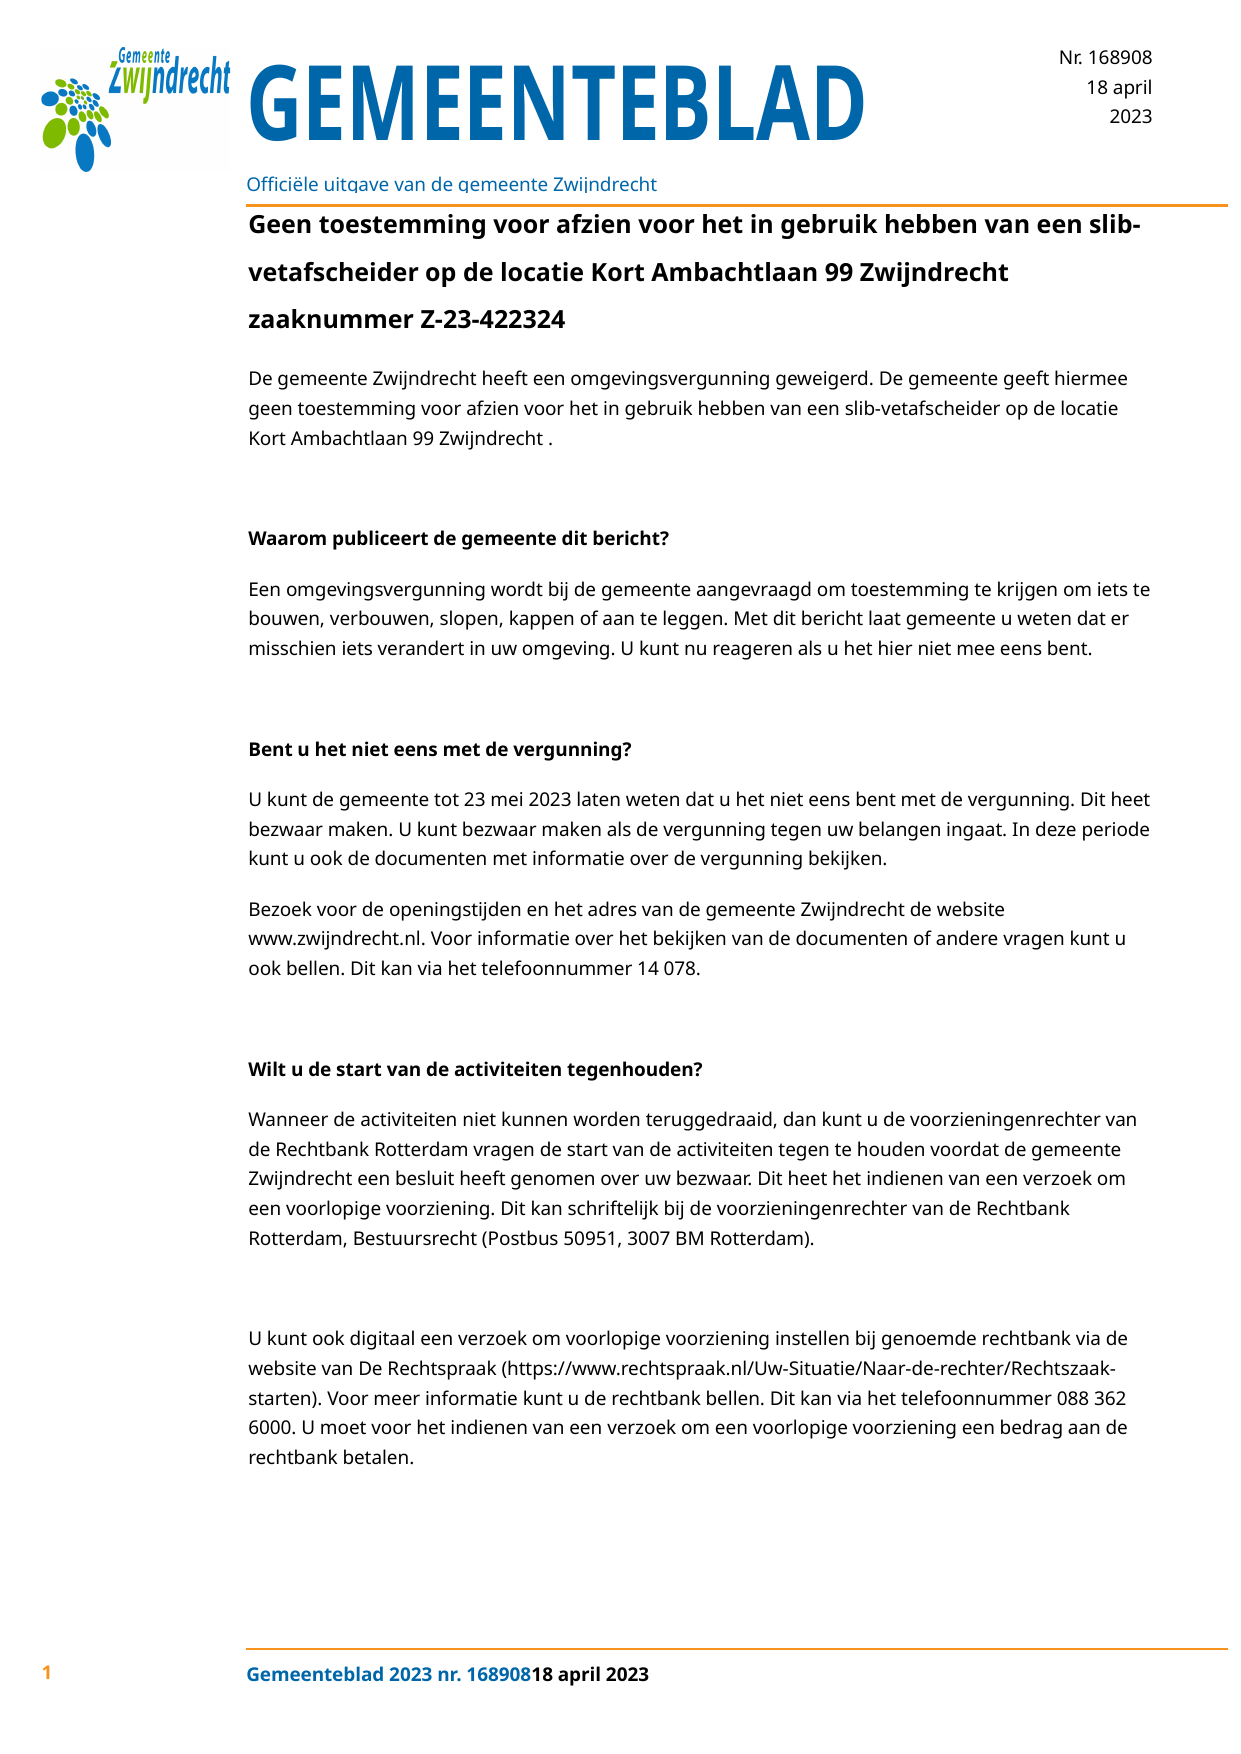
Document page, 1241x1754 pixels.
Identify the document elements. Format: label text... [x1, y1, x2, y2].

text Waarom publiceert de gemeente dit bericht? [248, 526, 1152, 551]
picture [41, 47, 231, 172]
text Bent u het niet eens met de vergunning? [248, 736, 1152, 762]
text De gemeente Zwijndrecht heeft een omgevingsvergunning geweigerd. De gemeente geeft hiermee geen toestemming voor afzien voor het in gebruik hebben van een slib-vetafscheider op de locatie Kort Ambachtlaan 99 Zwijndrecht . [248, 366, 1152, 450]
text Een omgevingsvergunning wordt bij de gemeente aangevraagd om toestemming te krijgen om iets te bouwen, verbouwen, slopen, kappen of aan te leggen. Met dit bericht laat gemeente u weten dat er misschien iets verandert in uw omgeving. U kunt nu reageren als u het hier niet mee eens bent. [248, 576, 1152, 661]
text Wilt u de start van de activiteiten tegenhouden? [248, 1056, 1152, 1082]
text U kunt de gemeente tot 23 mei 2023 laten weten dat u het niet eens bent met de vergunning. Dit heet bezwaar maken. U kunt bezwaar maken als de vergunning tegen uw belangen ingaat. In deze periode kunt u ook de documenten met informatie over de vergunning bekijken. [248, 786, 1152, 871]
text Geen toestemming voor afzien voor het in gebruik hebben van een slib-vetafscheider op de locatie Kort Ambachtlaan 99 Zwijndrecht zaaknummer Z-23-422324 [248, 207, 1152, 336]
text U kunt ook digitaal een verzoek om voorlopige voorziening instellen bij genoemde rechtbank via de website van De Rechtspraak (https://www.rechtspraak.nl/Uw-Situatie/Naar-de-rechter/Rechtszaak-starten). Voor meer informatie kunt u de rechtbank bellen. Dit kan via het telefoonnummer 088 362 6000. U moet voor het indienen van een verzoek om een voorlopige voorziening een bedrag aan de rechtbank betalen. [248, 1326, 1152, 1469]
text Bezoek voor de openingstijden en het adres van de gemeente Zwijndrecht de website www.zwijndrecht.nl. Voor informatie over het bekijken van de documenten of andere vragen kunt u ook bellen. Dit kan via het telefoonnummer 14 078. [248, 896, 1152, 981]
text Wanneer de activiteiten niet kunnen worden teruggedraaid, dan kunt u de voorzieningenrechter van de Rechtbank Rotterdam vragen de start van de activiteiten tegen te houden voordat de gemeente Zwijndrecht een besluit heeft genomen over uw bezwaar. Dit heet het indienen van een verzoek om een voorlopige voorziening. Dit kan schriftelijk bij de voorzieningenrechter van de Rechtbank Rotterdam, Bestuursrecht (Postbus 50951, 3007 BM Rotterdam). [248, 1106, 1152, 1250]
